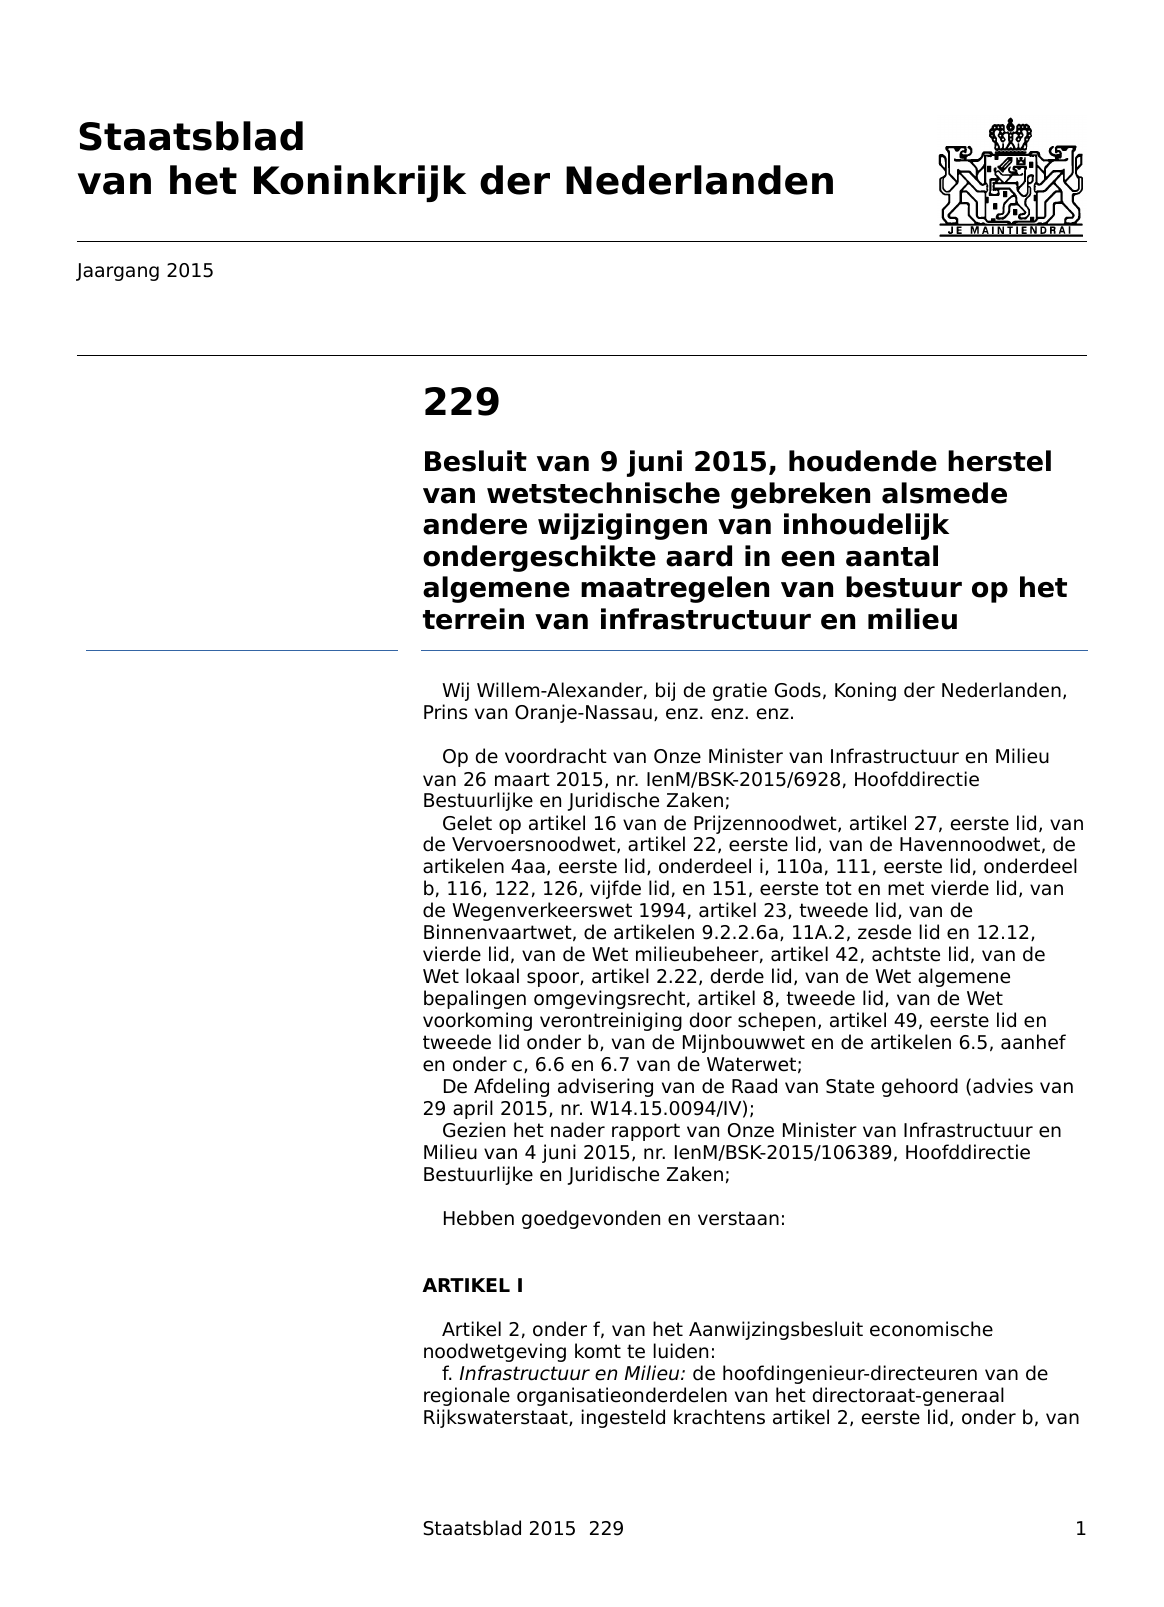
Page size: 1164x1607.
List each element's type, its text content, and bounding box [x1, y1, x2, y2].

table_header Staatsblad van het Koninkrijk der Nederlanden [77, 100, 886, 241]
table_cell Jaargang 2015 [77, 242, 1087, 355]
text Gelet op artikel 16 van de Prijzennoodwet, artikel 27, eerste lid, van de Vervoersnoodwet, artikel 22, eerste lid, van de Havennoodwet, de artikelen 4aa, eerste lid, onderdeel i, 110a, 111, eerste lid, onderdeel b, 116, 122, 126, vijfde lid, en 151, eerste tot en met vierde lid, van de Wegenverkeerswet 1994, artikel 23, tweede lid, van de Binnenvaartwet, de artikelen 9.2.2.6a, 11A.2, zesde lid en 12.12, vierde lid, van de Wet milieubeheer, artikel 42, achtste lid, van de Wet lokaal spoor, artikel 2.22, derde lid, van de Wet algemene bepalingen omgevingsrecht, artikel 8, tweede lid, van de Wet voorkoming verontreiniging door schepen, artikel 49, eerste lid en tweede lid onder b, van de Mijnbouwwet en de artikelen 6.5, aanhef en onder c, 6.6 en 6.7 van de Waterwet; [422, 812, 1087, 1076]
text De Afdeling advisering van de Raad van State gehoord (advies van 29 april 2015, nr. W14.15.0094/IV); [422, 1076, 1087, 1120]
text Artikel 2, onder f, van het Aanwijzingsbesluit economische noodwetgeving komt te luiden: [422, 1319, 1087, 1363]
text Gezien het nader rapport van Onze Minister van Infrastructuur en Milieu van 4 juni 2015, nr. IenM/BSK-2015/106389, Hoofddirectie Bestuurlijke en Juridische Zaken; [422, 1120, 1087, 1186]
text Op de voordracht van Onze Minister van Infrastructuur en Milieu van 26 maart 2015, nr. IenM/BSK-2015/6928, Hoofddirectie Bestuurlijke en Juridische Zaken; [422, 746, 1087, 812]
text Besluit van 9 juni 2015, houdende herstel van wetstechnische gebreken alsmede andere wijzigingen van inhoudelijk ondergeschikte aard in een aantal algemene maatregelen van bestuur op het terrein van infrastructuur en milieu [422, 447, 1087, 636]
text f. Infrastructuur en Milieu: de hoofdingenieur-directeuren van de regionale organisatieonderdelen van het directoraat-generaal Rijkswaterstaat, ingesteld krachtens artikel 2, eerste lid, onder b, van [422, 1363, 1087, 1429]
subtitle ARTIKEL I [422, 1274, 1087, 1297]
text Hebben goedgevonden en verstaan: [422, 1208, 1087, 1230]
subtitle 229 [422, 381, 1087, 424]
picture [936, 115, 1087, 240]
table_header [886, 100, 1087, 241]
text Wij Willem-Alexander, bij de gratie Gods, Koning der Nederlanden, Prins van Oranje-Nassau, enz. enz. enz. [422, 680, 1087, 724]
